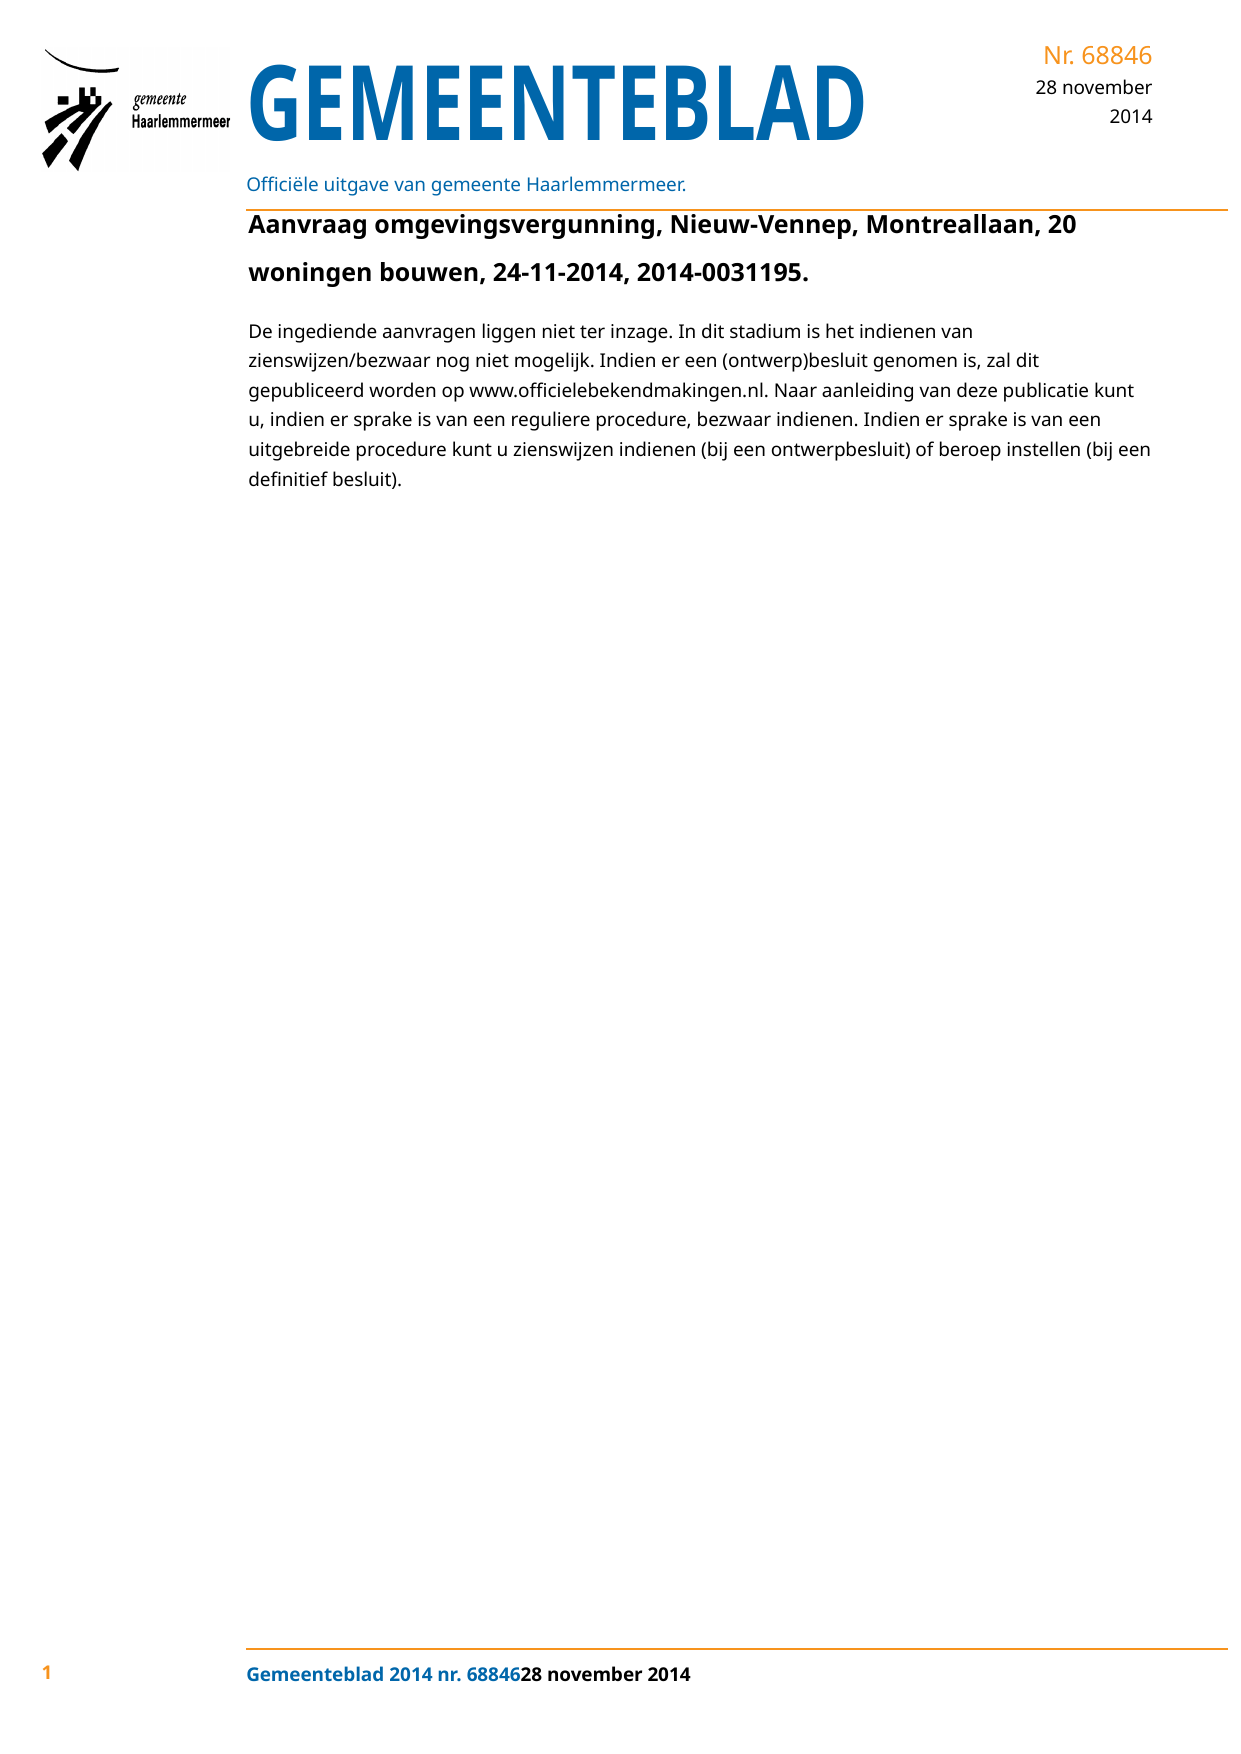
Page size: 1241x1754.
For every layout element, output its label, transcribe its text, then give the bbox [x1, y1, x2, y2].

picture [41, 47, 231, 172]
text Aanvraag omgevingsvergunning, Nieuw-Vennep, Montreallaan, 20 woningen bouwen, 24-11-2014, 2014-0031195. [248, 211, 1152, 288]
text De ingediende aanvragen liggen niet ter inzage. In dit stadium is het indienen van zienswijzen/bezwaar nog niet mogelijk. Indien er een (ontwerp)besluit genomen is, zal dit gepubliceerd worden op www.officielebekendmakingen.nl. Naar aanleiding van deze publicatie kunt u, indien er sprake is van een reguliere procedure, bezwaar indienen. Indien er sprake is van een uitgebreide procedure kunt u zienswijzen indienen (bij een ontwerpbesluit) of beroep instellen (bij een definitief besluit). [248, 318, 1152, 492]
